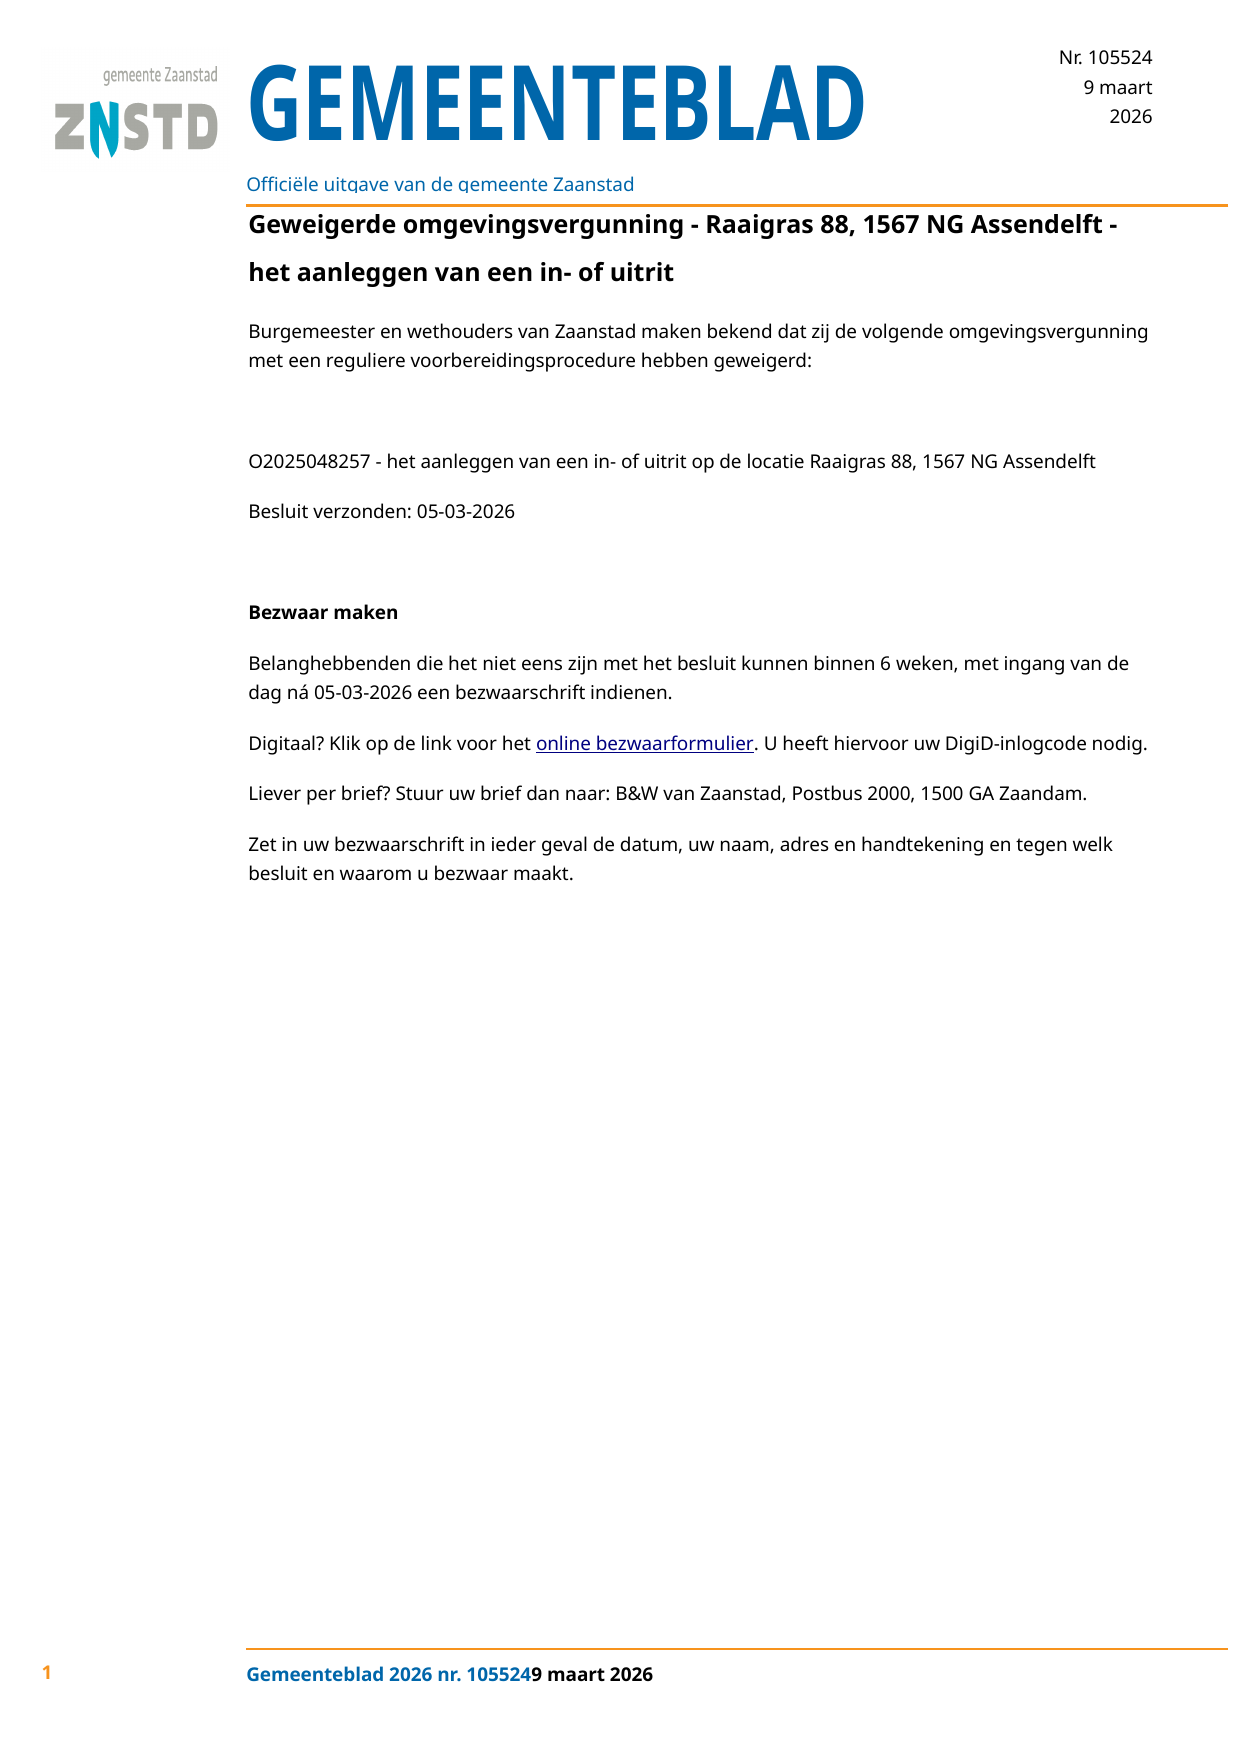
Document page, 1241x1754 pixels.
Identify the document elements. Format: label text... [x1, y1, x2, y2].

text Belanghebbenden die het niet eens zijn met het besluit kunnen binnen 6 weken, met ingang van de dag ná 05-03-2026 een bezwaarschrift indienen. [248, 650, 1152, 705]
text Geweigerde omgevingsvergunning - Raaigras 88, 1567 NG Assendelft - het aanleggen van een in- of uitrit [248, 207, 1152, 288]
text Zet in uw bezwaarschrift in ieder geval de datum, uw naam, adres en handtekening en tegen welk besluit en waarom u bezwaar maakt. [248, 831, 1152, 886]
text Bezwaar maken [248, 599, 1152, 625]
picture [41, 47, 231, 172]
text Liever per brief? Stuur uw brief dan naar: B&W van Zaanstad, Postbus 2000, 1500 GA Zaandam. [248, 780, 1152, 806]
text O2025048257 - het aanleggen van een in- of uitrit op de locatie Raaigras 88, 1567 NG Assendelft [248, 448, 1152, 474]
text Digitaal? Klik op de link voor het online bezwaarformulier. U heeft hiervoor uw DigiD-inlogcode nodig. [248, 730, 1152, 756]
text Burgemeester en wethouders van Zaanstad maken bekend dat zij de volgende omgevingsvergunning met een reguliere voorbereidingsprocedure hebben geweigerd: [248, 318, 1152, 373]
text Besluit verzonden: 05-03-2026 [248, 499, 1152, 524]
